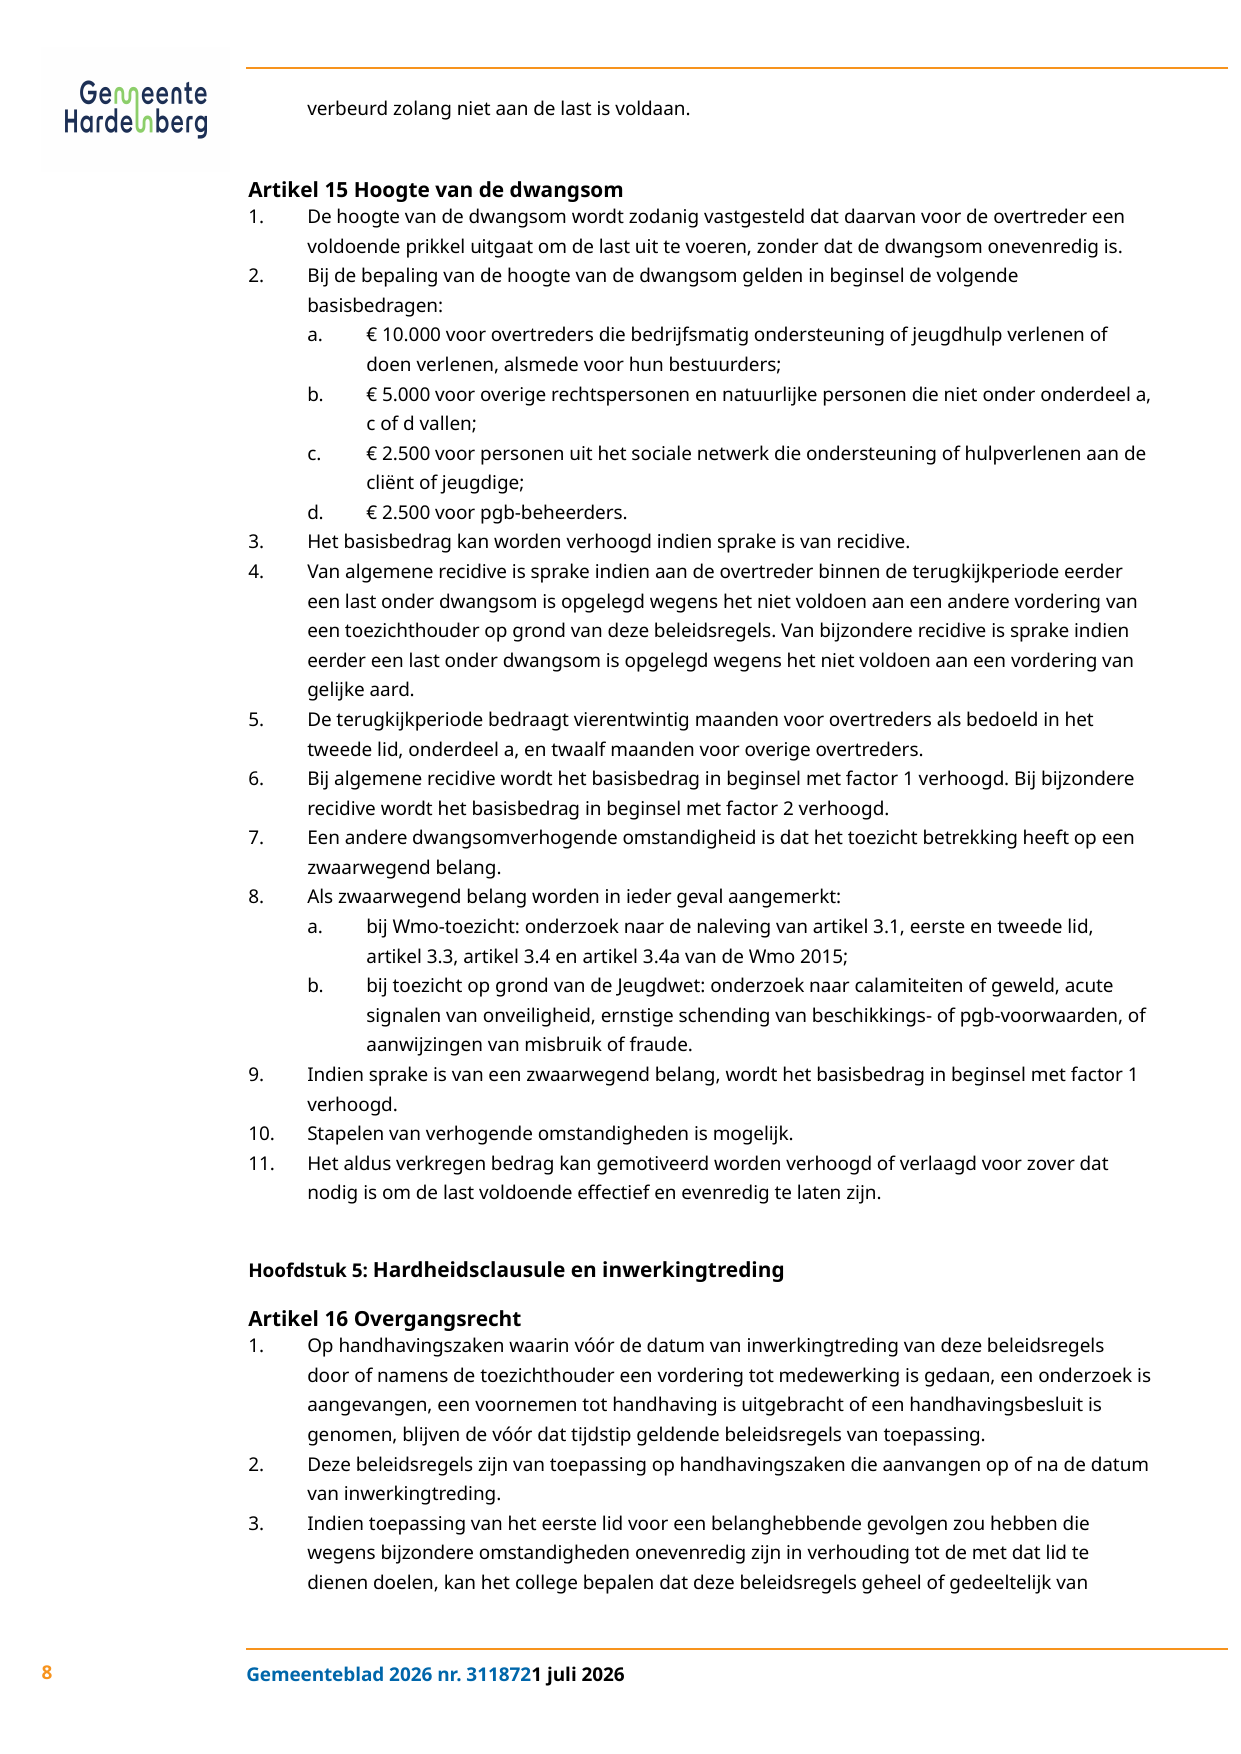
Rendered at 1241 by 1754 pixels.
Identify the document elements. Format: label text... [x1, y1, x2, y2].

list Het aldus verkregen bedrag kan gemotiveerd worden verhoogd of verlaagd voor zover dat nodig is om de last voldoende effectief en evenredig te laten zijn. [248, 1150, 1152, 1205]
list Stapelen van verhogende omstandigheden is mogelijk. [248, 1120, 1152, 1146]
list Deze beleidsregels zijn van toepassing op handhavingszaken die aanvangen op of na de datum van inwerkingtreding. [248, 1451, 1152, 1506]
text Hoofdstuk 5: Hardheidsclausule en inwerkingtreding [248, 1255, 1152, 1283]
list Bij algemene recidive wordt het basisbedrag in beginsel met factor 1 verhoogd. Bij bijzondere recidive wordt het basisbedrag in beginsel met factor 2 verhoogd. [248, 765, 1152, 821]
list € 2.500 voor pgb-beheerders. [307, 499, 1152, 525]
list Als zwaarwegend belang worden in ieder geval aangemerkt: [248, 884, 1152, 909]
list Indien toepassing van het eerste lid voor een belanghebbende gevolgen zou hebben die wegens bijzondere omstandigheden onevenredig zijn in verhouding tot de met dat lid te dienen doelen, kan het college bepalen dat deze beleidsregels geheel of gedeeltelijk van [248, 1510, 1152, 1595]
list € 10.000 voor overtreders die bedrijfsmatig ondersteuning of jeugdhulp verlenen of doen verlenen, alsmede voor hun bestuurders; [307, 322, 1152, 377]
text Artikel 15 Hoogte van de dwangsom [248, 175, 1152, 203]
list Het basisbedrag kan worden verhoogd indien sprake is van recidive. [248, 529, 1152, 554]
text Artikel 16 Overgangsrecht [248, 1304, 1152, 1332]
list verbeurd zolang niet aan de last is voldaan. [248, 95, 1152, 121]
list Bij de bepaling van de hoogte van de dwangsom gelden in beginsel de volgende basisbedragen: [248, 262, 1152, 318]
list Op handhavingszaken waarin vóór de datum van inwerkingtreding van deze beleidsregels door of namens de toezichthouder een vordering tot medewerking is gedaan, een onderzoek is aangevangen, een voornemen tot handhaving is uitgebracht of een handhavingsbesluit is genomen, blijven de vóór dat tijdstip geldende beleidsregels van toepassing. [248, 1332, 1152, 1447]
list De hoogte van de dwangsom wordt zodanig vastgesteld dat daarvan voor de overtreder een voldoende prikkel uitgaat om de last uit te voeren, zonder dat de dwangsom onevenredig is. [248, 203, 1152, 258]
picture [41, 47, 231, 172]
list De terugkijkperiode bedraagt vierentwintig maanden voor overtreders als bedoeld in het tweede lid, onderdeel a, en twaalf maanden voor overige overtreders. [248, 706, 1152, 761]
list bij toezicht op grond van de Jeugdwet: onderzoek naar calamiteiten of geweld, acute signalen van onveiligheid, ernstige schending van beschikkings- of pgb-voorwaarden, of aanwijzingen van misbruik of fraude. [307, 972, 1152, 1057]
list bij Wmo-toezicht: onderzoek naar de naleving van artikel 3.1, eerste en tweede lid, artikel 3.3, artikel 3.4 en artikel 3.4a van de Wmo 2015; [307, 913, 1152, 968]
list Van algemene recidive is sprake indien aan de overtreder binnen de terugkijkperiode eerder een last onder dwangsom is opgelegd wegens het niet voldoen aan een andere vordering van een toezichthouder op grond van deze beleidsregels. Van bijzondere recidive is sprake indien eerder een last onder dwangsom is opgelegd wegens het niet voldoen aan een vordering van gelijke aard. [248, 558, 1152, 702]
list Indien sprake is van een zwaarwegend belang, wordt het basisbedrag in beginsel met factor 1 verhoogd. [248, 1061, 1152, 1116]
list € 5.000 voor overige rechtspersonen en natuurlijke personen die niet onder onderdeel a, c of d vallen; [307, 381, 1152, 436]
list € 2.500 voor personen uit het sociale netwerk die ondersteuning of hulpverlenen aan de cliënt of jeugdige; [307, 440, 1152, 495]
list Een andere dwangsomverhogende omstandigheid is dat het toezicht betrekking heeft op een zwaarwegend belang. [248, 824, 1152, 880]
